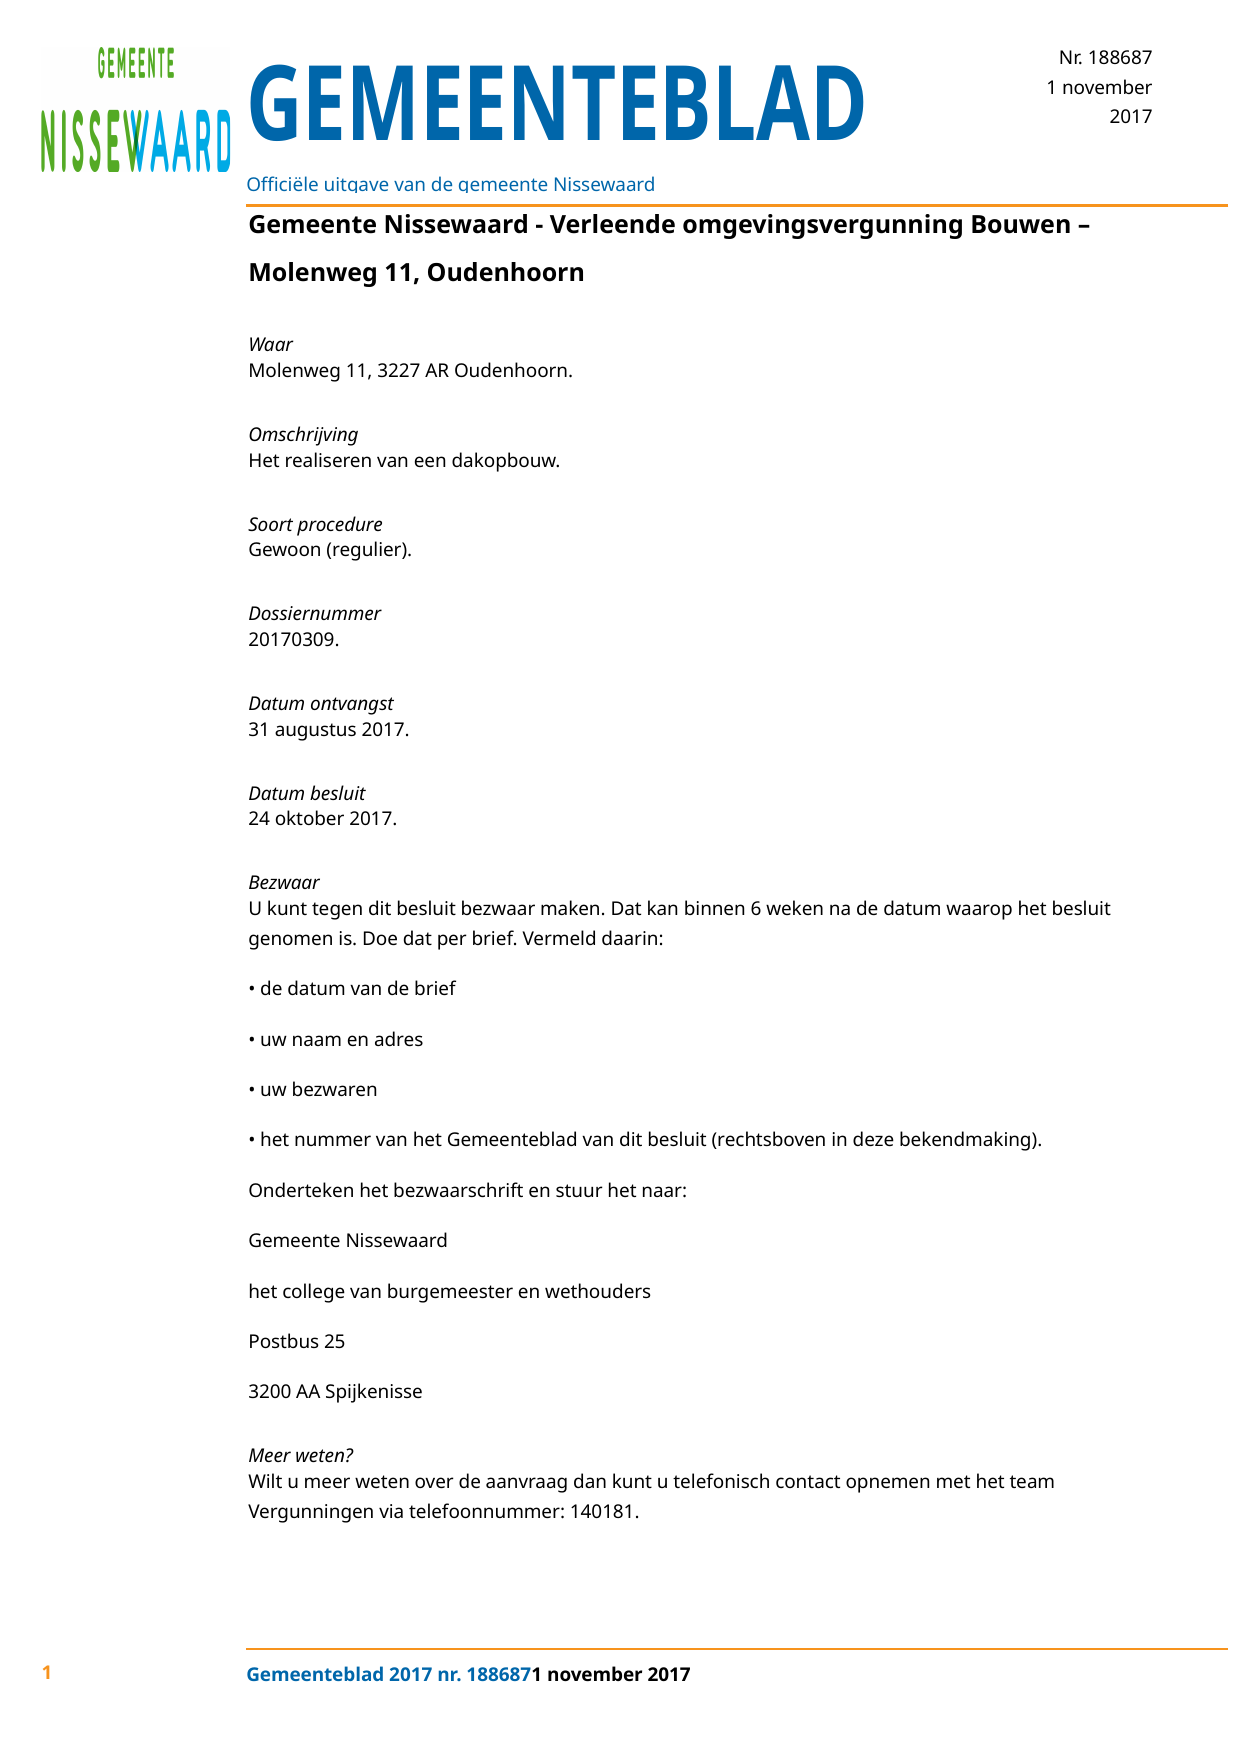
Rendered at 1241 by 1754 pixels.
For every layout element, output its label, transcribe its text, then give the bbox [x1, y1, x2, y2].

text Het realiseren van een dakopbouw. [248, 447, 1152, 473]
picture [200, 151, 206, 172]
text Dossiernummer [248, 601, 1152, 626]
text Postbus 25 [248, 1328, 1152, 1354]
text Molenweg 11, 3227 AR Oudenhoorn. [248, 357, 1152, 383]
text • uw naam en adres [248, 1026, 1152, 1051]
text Gemeente Nissewaard [248, 1227, 1152, 1253]
text • uw bezwaren [248, 1076, 1152, 1102]
text het college van burgemeester en wethouders [248, 1278, 1152, 1303]
text Datum besluit [248, 780, 1152, 806]
text • het nummer van het Gemeenteblad van dit besluit (rechtsboven in deze bekendmaking). [248, 1127, 1152, 1152]
text Wilt u meer weten over de aanvraag dan kunt u telefonisch contact opnemen met het team Vergunningen via telefoonnummer: 140181. [248, 1468, 1152, 1524]
text Datum ontvangst [248, 690, 1152, 716]
text Onderteken het bezwaarschrift en stuur het naar: [248, 1177, 1152, 1203]
text Soort procedure [248, 511, 1152, 537]
text 24 oktober 2017. [248, 806, 1152, 831]
text Bezwaar [248, 869, 1152, 895]
text U kunt tegen dit besluit bezwaar maken. Dat kan binnen 6 weken na de datum waarop het besluit genomen is. Doe dat per brief. Vermeld daarin: [248, 895, 1152, 951]
text 31 augustus 2017. [248, 716, 1152, 742]
text 3200 AA Spijkenisse [248, 1379, 1152, 1404]
text Omschrijving [248, 421, 1152, 447]
picture [201, 122, 206, 138]
text Meer weten? [248, 1443, 1152, 1468]
picture [41, 47, 231, 172]
text Gewoon (regulier). [248, 537, 1152, 562]
picture [176, 157, 187, 172]
picture [222, 122, 227, 160]
picture [154, 157, 165, 172]
text Gemeente Nissewaard - Verleende omgevingsvergunning Bouwen – Molenweg 11, Oudenhoorn [248, 207, 1152, 288]
text Waar [248, 331, 1152, 357]
text 20170309. [248, 626, 1152, 652]
text • de datum van de brief [248, 975, 1152, 1001]
